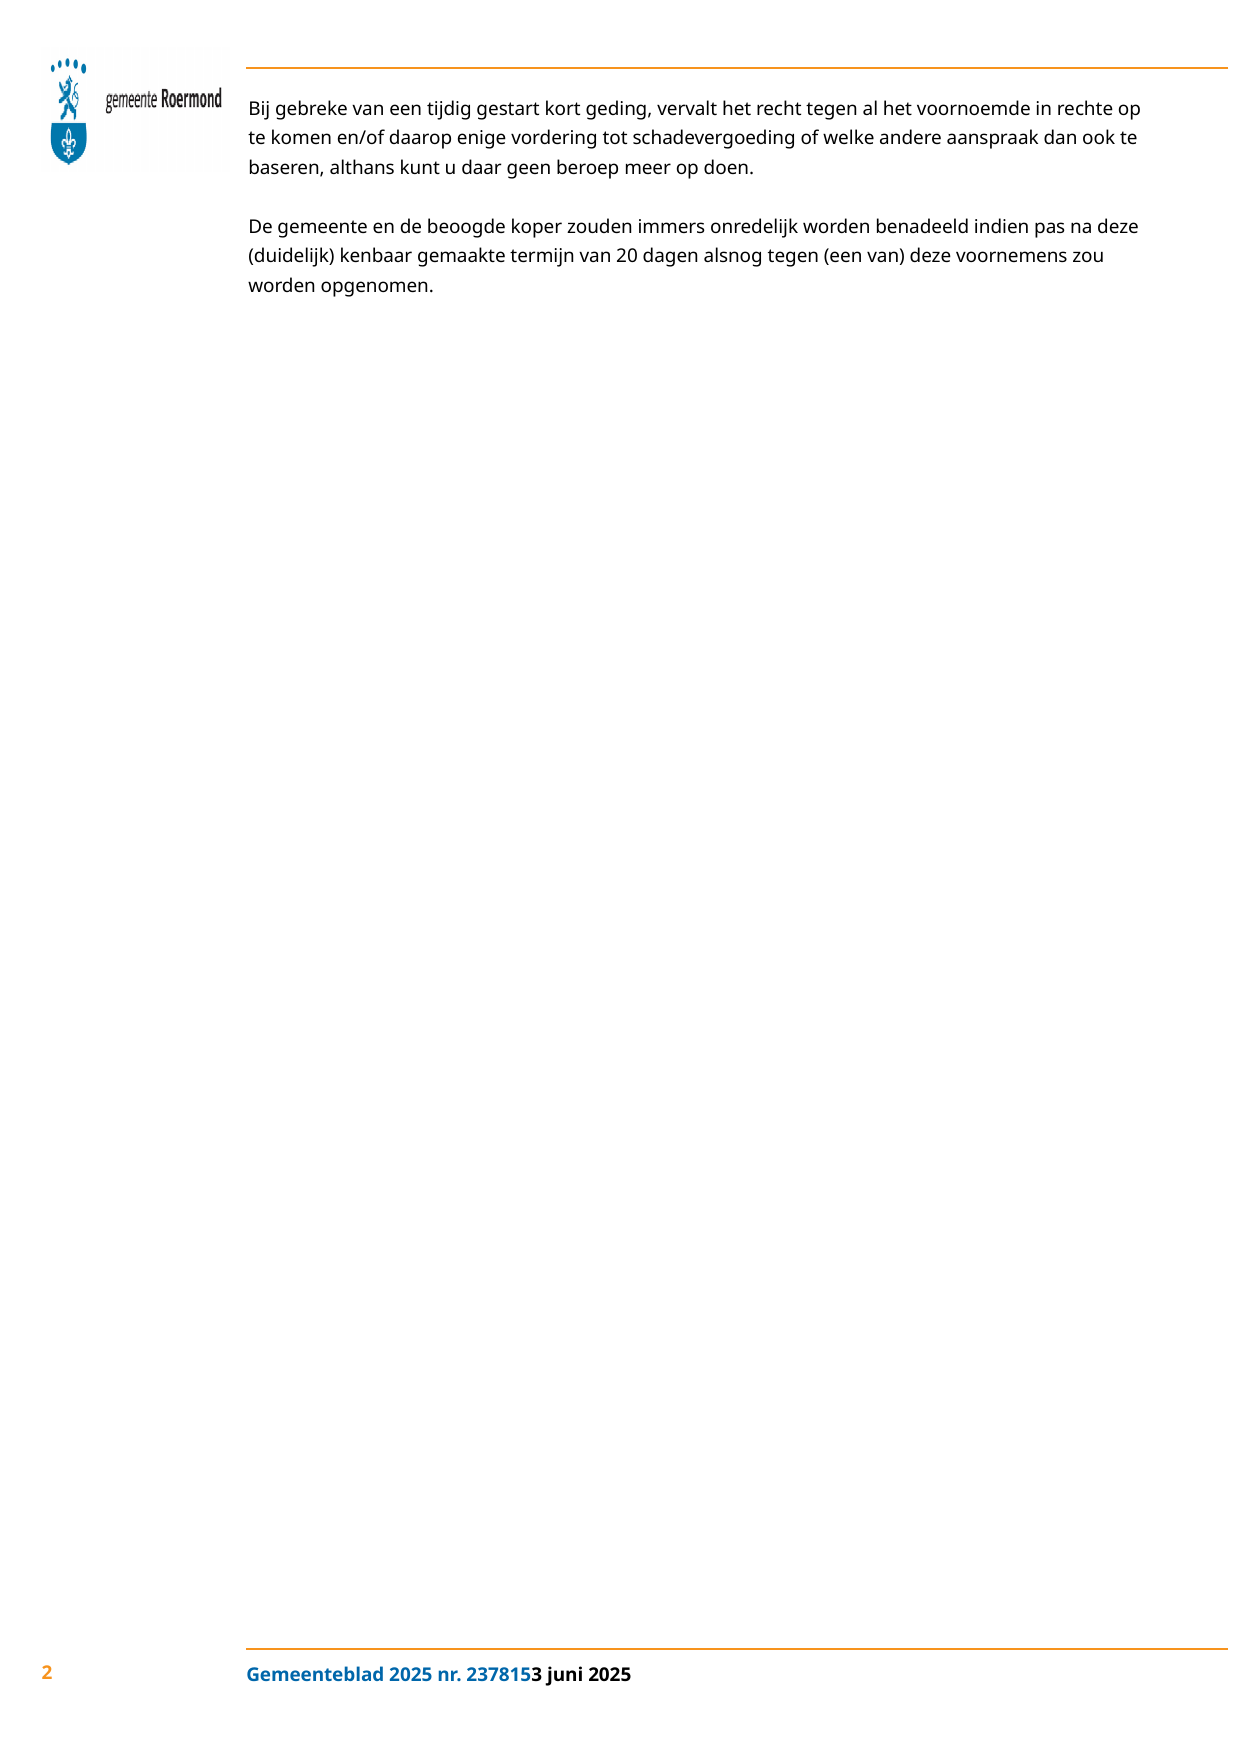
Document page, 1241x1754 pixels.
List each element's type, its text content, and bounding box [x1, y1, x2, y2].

picture [41, 47, 231, 172]
text De gemeente en de beoogde koper zouden immers onredelijk worden benadeeld indien pas na deze (duidelijk) kenbaar gemaakte termijn van 20 dagen alsnog tegen (een van) deze voornemens zou worden opgenomen. [248, 213, 1152, 298]
text Bij gebreke van een tijdig gestart kort geding, vervalt het recht tegen al het voornoemde in rechte op te komen en/of daarop enige vordering tot schadevergoeding of welke andere aanspraak dan ook te baseren, althans kunt u daar geen beroep meer op doen. [248, 95, 1152, 180]
